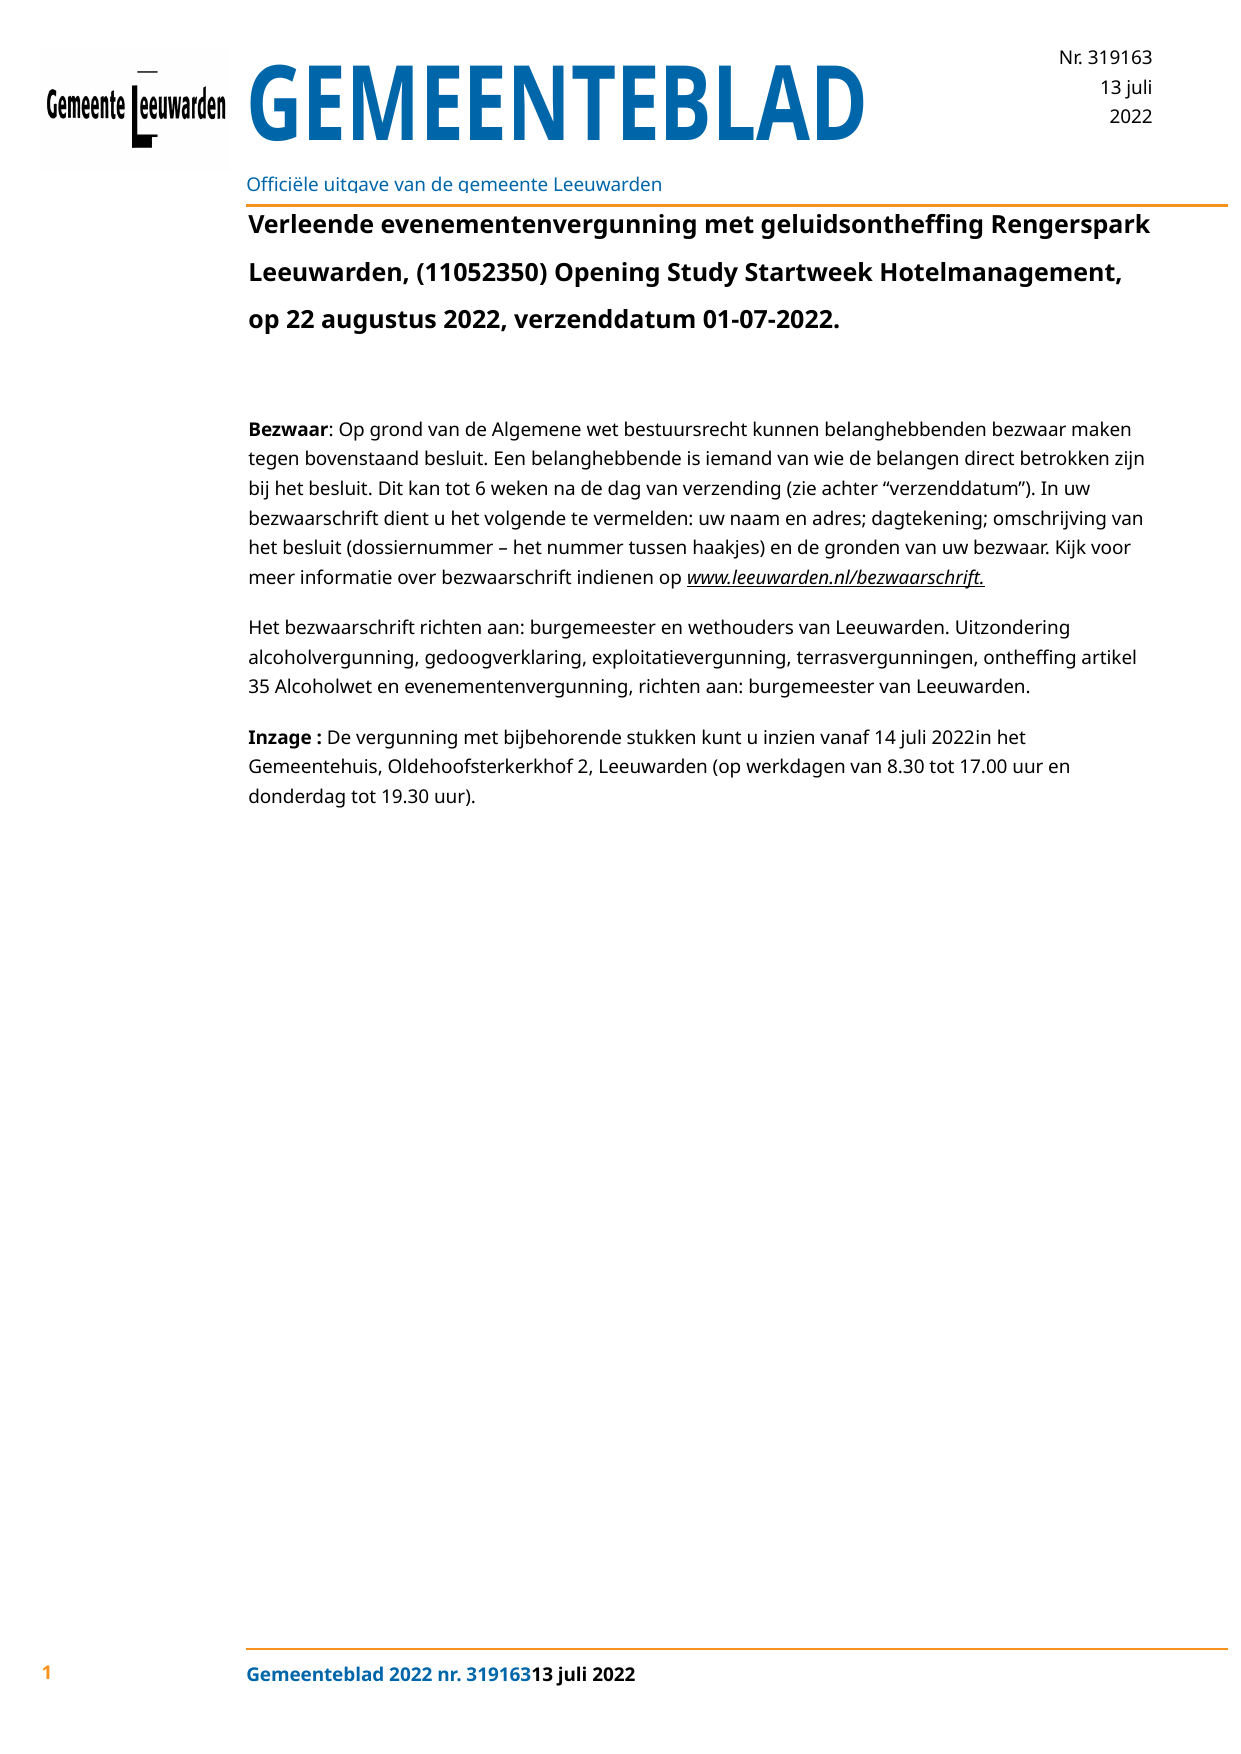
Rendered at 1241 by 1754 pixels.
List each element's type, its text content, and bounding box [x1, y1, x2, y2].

text Verleende evenementenvergunning met geluidsontheffing Rengerspark Leeuwarden, (11052350) Opening Study Startweek Hotelmanagement, op 22 augustus 2022, verzenddatum 01-07-2022. [248, 207, 1152, 336]
text Bezwaar: Op grond van de Algemene wet bestuursrecht kunnen belanghebbenden bezwaar maken tegen bovenstaand besluit. Een belanghebbende is iemand van wie de belangen direct betrokken zijn bij het besluit. Dit kan tot 6 weken na de dag van verzending (zie achter “verzenddatum”). In uw bezwaarschrift dient u het volgende te vermelden: uw naam en adres; dagtekening; omschrijving van het besluit (dossiernummer – het nummer tussen haakjes) en de gronden van uw bezwaar. Kijk voor meer informatie over bezwaarschrift indienen op www.leeuwarden.nl/bezwaarschrift. [248, 416, 1152, 589]
text Inzage : De vergunning met bijbehorende stukken kunt u inzien vanaf 14 juli 2022in het Gemeentehuis, Oldehoofsterkerkhof 2, Leeuwarden (op werkdagen van 8.30 tot 17.00 uur en donderdag tot 19.30 uur). [248, 724, 1152, 809]
text Het bezwaarschrift richten aan: burgemeester en wethouders van Leeuwarden. Uitzondering alcoholvergunning, gedoogverklaring, exploitatievergunning, terrasvergunningen, ontheffing artikel 35 Alcoholwet en evenementenvergunning, richten aan: burgemeester van Leeuwarden. [248, 614, 1152, 699]
picture [41, 47, 231, 172]
